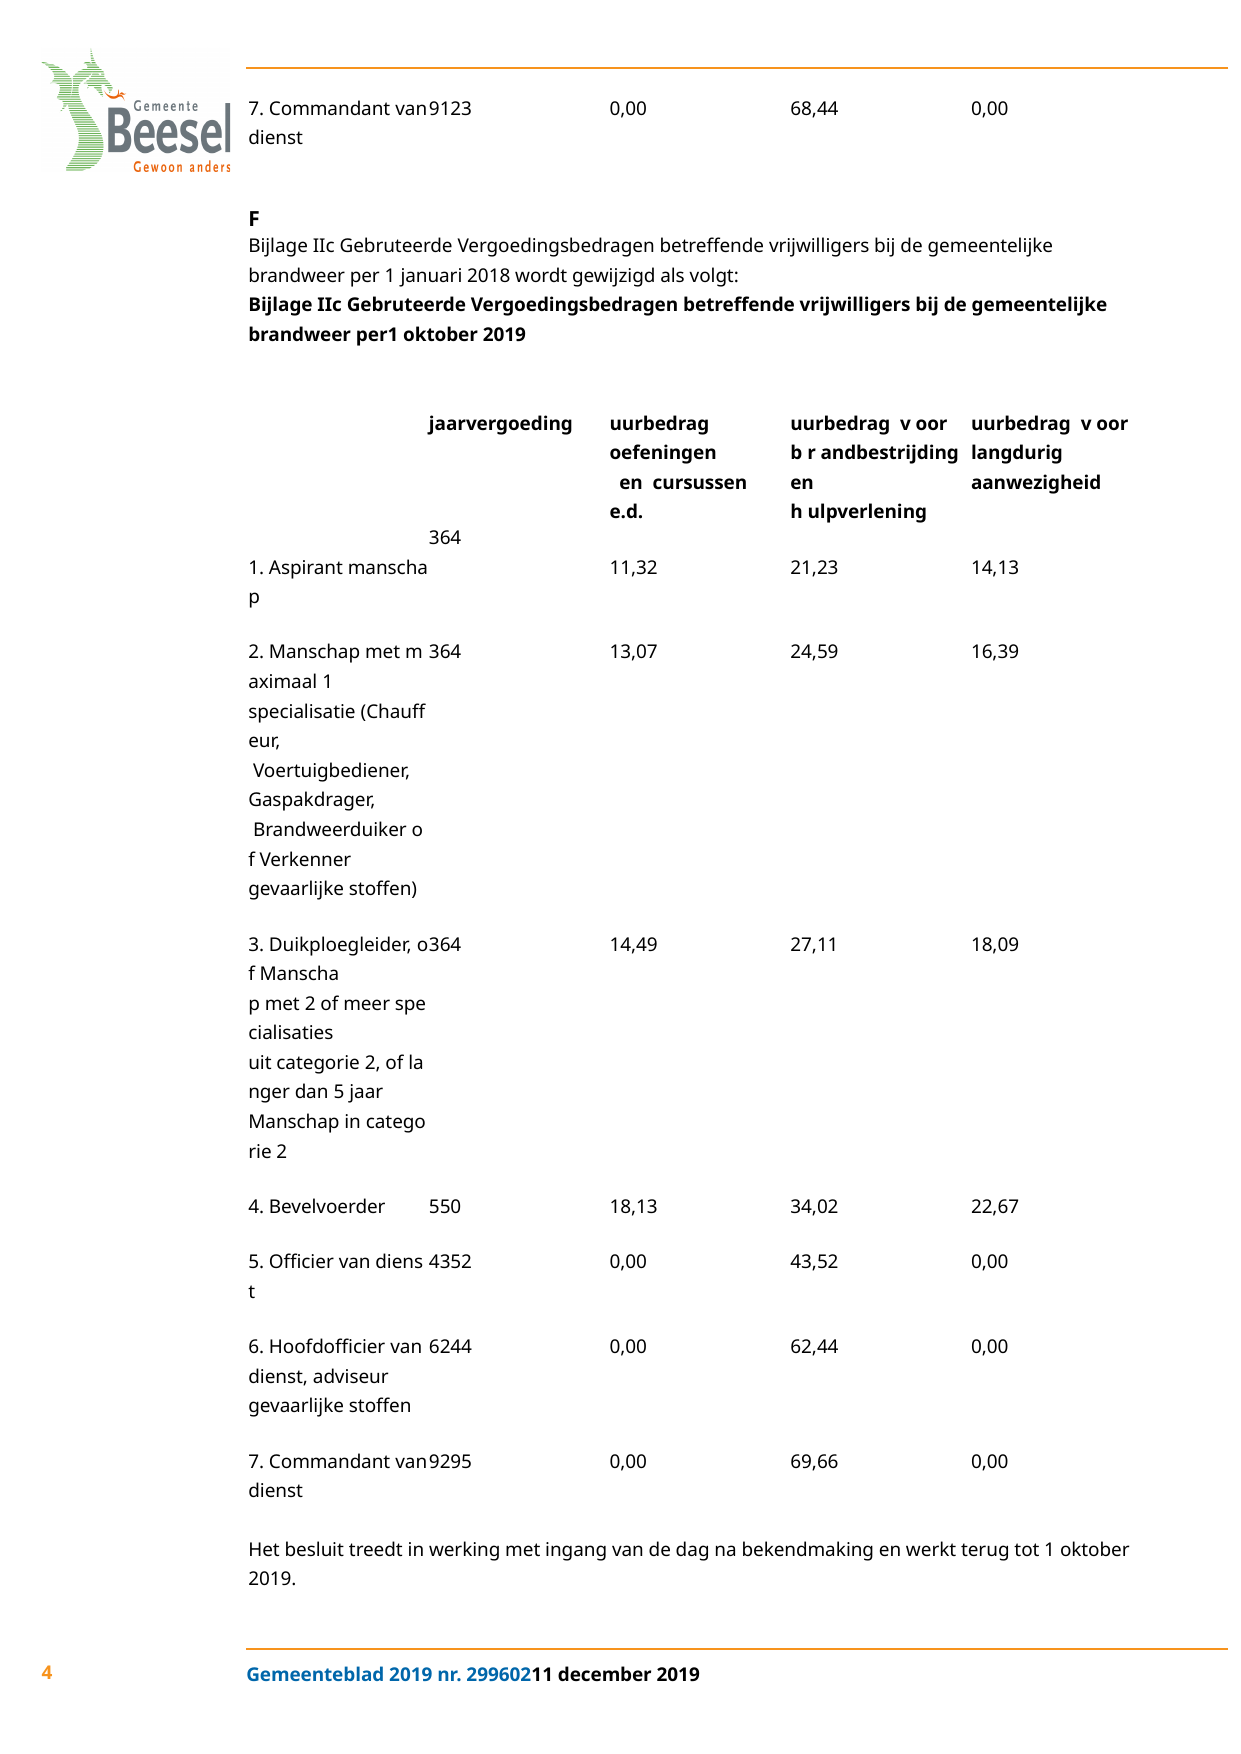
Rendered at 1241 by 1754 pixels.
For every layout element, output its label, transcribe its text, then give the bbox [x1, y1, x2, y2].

table_cell 3. Duikploegleider, of Manscha p met 2 of meer specialisaties uit categorie 2, of langer dan 5 jaar Manschap in categorie 2 [248, 901, 429, 1163]
table_cell 0,00 [971, 1418, 1152, 1503]
table_cell 6. Hoofdofficier van dienst, adviseur gevaarlijke stoffen [248, 1304, 429, 1418]
table_cell 0,00 [971, 1304, 1152, 1418]
text F [248, 204, 1152, 232]
table_cell 9123 [429, 95, 609, 150]
table_cell 7. Commandant van dienst [248, 95, 429, 150]
table_cell 0,00 [609, 1219, 790, 1304]
table_cell 14,49 [609, 901, 790, 1163]
table_header uurbedrag v oor langdurig aanwezigheid [971, 380, 1152, 524]
table_cell 13,07 [609, 609, 790, 901]
table_cell 0,00 [971, 1219, 1152, 1304]
table_cell 364 [429, 609, 609, 901]
table_cell 11,32 [609, 524, 790, 609]
table_header uurbedrag v oor b r andbestrijding en h ulpverlening [790, 380, 971, 524]
text Bijlage IIc Gebruteerde Vergoedingsbedragen betreffende vrijwilligers bij de gemeentelijke brandweer per 1 januari 2018 wordt gewijzigd als volgt: [248, 232, 1152, 287]
table_cell 550 [429, 1164, 609, 1219]
table_cell 68,44 [790, 95, 971, 150]
table_cell 34,02 [790, 1164, 971, 1219]
table_cell 4352 [429, 1219, 609, 1304]
table_cell 18,09 [971, 901, 1152, 1163]
table_cell 24,59 [790, 609, 971, 901]
table_cell 364 [429, 901, 609, 1163]
table_cell 0,00 [971, 95, 1152, 150]
table_cell 0,00 [609, 1418, 790, 1503]
table_cell 69,66 [790, 1418, 971, 1503]
table_cell 16,39 [971, 609, 1152, 901]
picture [41, 47, 231, 172]
text Het besluit treedt in werking met ingang van de dag na bekendmaking en werkt terug tot 1 oktober 2019. [248, 1536, 1152, 1591]
table_cell 27,11 [790, 901, 971, 1163]
table_cell 1. Aspirant manschap [248, 524, 429, 609]
table_header uurbedrag oefeningen en cursussen e.d. [609, 380, 790, 524]
table_cell 9295 [429, 1418, 609, 1503]
table_cell 43,52 [790, 1219, 971, 1304]
table_cell 7. Commandant van dienst [248, 1418, 429, 1503]
table_cell 14,13 [971, 524, 1152, 609]
table_cell 6244 [429, 1304, 609, 1418]
table_cell 364 [429, 524, 609, 609]
table_header jaarvergoeding [429, 380, 609, 524]
table_cell 2. Manschap met maximaal 1 specialisatie (Chauffeur, Voertuigbediener, Gaspakdrager, Brandweerduiker of Verkenner gevaarlijke stoffen) [248, 609, 429, 901]
table_header [248, 380, 429, 524]
table_cell 18,13 [609, 1164, 790, 1219]
table_cell 21,23 [790, 524, 971, 609]
table_cell 0,00 [609, 1304, 790, 1418]
table_cell 0,00 [609, 95, 790, 150]
table_cell 4. Bevelvoerder [248, 1164, 429, 1219]
text Bijlage IIc Gebruteerde Vergoedingsbedragen betreffende vrijwilligers bij de gemeentelijke brandweer per1 oktober 2019 [248, 291, 1152, 347]
table_cell 62,44 [790, 1304, 971, 1418]
table_cell 5. Officier van dienst [248, 1219, 429, 1304]
table_cell 22,67 [971, 1164, 1152, 1219]
